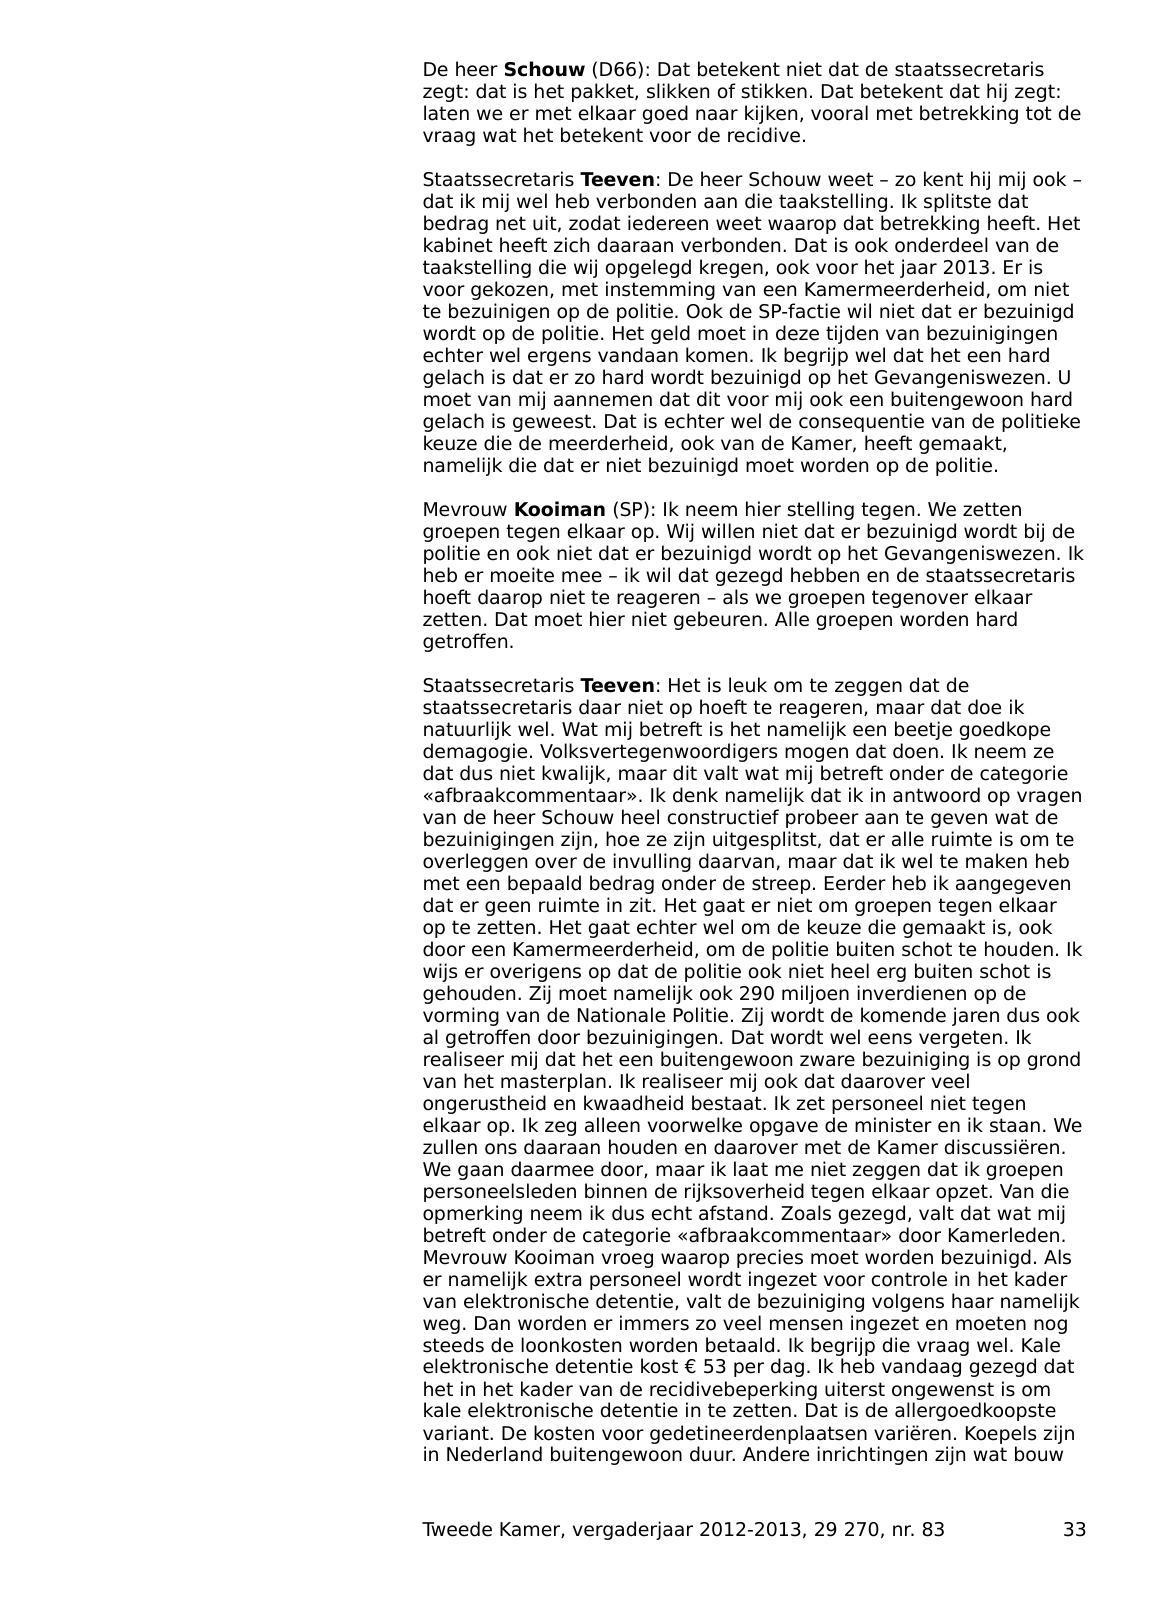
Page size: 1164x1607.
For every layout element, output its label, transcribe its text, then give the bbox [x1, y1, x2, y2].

text De heer Schouw (D66): Dat betekent niet dat de staatssecretaris zegt: dat is het pakket, slikken of stikken. Dat betekent dat hij zegt: laten we er met elkaar goed naar kijken, vooral met betrekking tot de vraag wat het betekent voor de recidive. [422, 59, 1087, 147]
text Staatssecretaris Teeven: De heer Schouw weet – zo kent hij mij ook – dat ik mij wel heb verbonden aan die taakstelling. Ik splitste dat bedrag net uit, zodat iedereen weet waarop dat betrekking heeft. Het kabinet heeft zich daaraan verbonden. Dat is ook onderdeel van de taakstelling die wij opgelegd kregen, ook voor het jaar 2013. Er is voor gekozen, met instemming van een Kamermeerderheid, om niet te bezuinigen op de politie. Ook de SP-factie wil niet dat er bezuinigd wordt op de politie. Het geld moet in deze tijden van bezuinigingen echter wel ergens vandaan komen. Ik begrijp wel dat het een hard gelach is dat er zo hard wordt bezuinigd op het Gevangeniswezen. U moet van mij aannemen dat dit voor mij ook een buitengewoon hard gelach is geweest. Dat is echter wel de consequentie van de politieke keuze die de meerderheid, ook van de Kamer, heeft gemaakt, namelijk die dat er niet bezuinigd moet worden op de politie. [422, 169, 1087, 477]
text Mevrouw Kooiman (SP): Ik neem hier stelling tegen. We zetten groepen tegen elkaar op. Wij willen niet dat er bezuinigd wordt bij de politie en ook niet dat er bezuinigd wordt op het Gevangeniswezen. Ik heb er moeite mee – ik wil dat gezegd hebben en de staatssecretaris hoeft daarop niet te reageren – als we groepen tegenover elkaar zetten. Dat moet hier niet gebeuren. Alle groepen worden hard getroffen. [422, 499, 1087, 653]
text Mevrouw Kooiman vroeg waarop precies moet worden bezuinigd. Als er namelijk extra personeel wordt ingezet voor controle in het kader van elektronische detentie, valt de bezuiniging volgens haar namelijk weg. Dan worden er immers zo veel mensen ingezet en moeten nog steeds de loonkosten worden betaald. Ik begrijp die vraag wel. Kale elektronische detentie kost € 53 per dag. Ik heb vandaag gezegd dat het in het kader van de recidivebeperking uiterst ongewenst is om kale elektronische detentie in te zetten. Dat is de allergoedkoopste variant. De kosten voor gedetineerdenplaatsen variëren. Koepels zijn in Nederland buitengewoon duur. Andere inrichtingen zijn wat bouw [422, 1247, 1087, 1466]
text Staatssecretaris Teeven: Het is leuk om te zeggen dat de staatssecretaris daar niet op hoeft te reageren, maar dat doe ik natuurlijk wel. Wat mij betreft is het namelijk een beetje goedkope demagogie. Volksvertegenwoordigers mogen dat doen. Ik neem ze dat dus niet kwalijk, maar dit valt wat mij betreft onder de categorie «afbraakcommentaar». Ik denk namelijk dat ik in antwoord op vragen van de heer Schouw heel constructief probeer aan te geven wat de bezuinigingen zijn, hoe ze zijn uitgesplitst, dat er alle ruimte is om te overleggen over de invulling daarvan, maar dat ik wel te maken heb met een bepaald bedrag onder de streep. Eerder heb ik aangegeven dat er geen ruimte in zit. Het gaat er niet om groepen tegen elkaar op te zetten. Het gaat echter wel om de keuze die gemaakt is, ook door een Kamermeerderheid, om de politie buiten schot te houden. Ik wijs er overigens op dat de politie ook niet heel erg buiten schot is gehouden. Zij moet namelijk ook 290 miljoen inverdienen op de vorming van de Nationale Politie. Zij wordt de komende jaren dus ook al getroffen door bezuinigingen. Dat wordt wel eens vergeten. Ik realiseer mij dat het een buitengewoon zware bezuiniging is op grond van het masterplan. Ik realiseer mij ook dat daarover veel ongerustheid en kwaadheid bestaat. Ik zet personeel niet tegen elkaar op. Ik zeg alleen voorwelke opgave de minister en ik staan. We zullen ons daaraan houden en daarover met de Kamer discussiëren. We gaan daarmee door, maar ik laat me niet zeggen dat ik groepen personeelsleden binnen de rijksoverheid tegen elkaar opzet. Van die opmerking neem ik dus echt afstand. Zoals gezegd, valt dat wat mij betreft onder de categorie «afbraakcommentaar» door Kamerleden. [422, 675, 1087, 1247]
